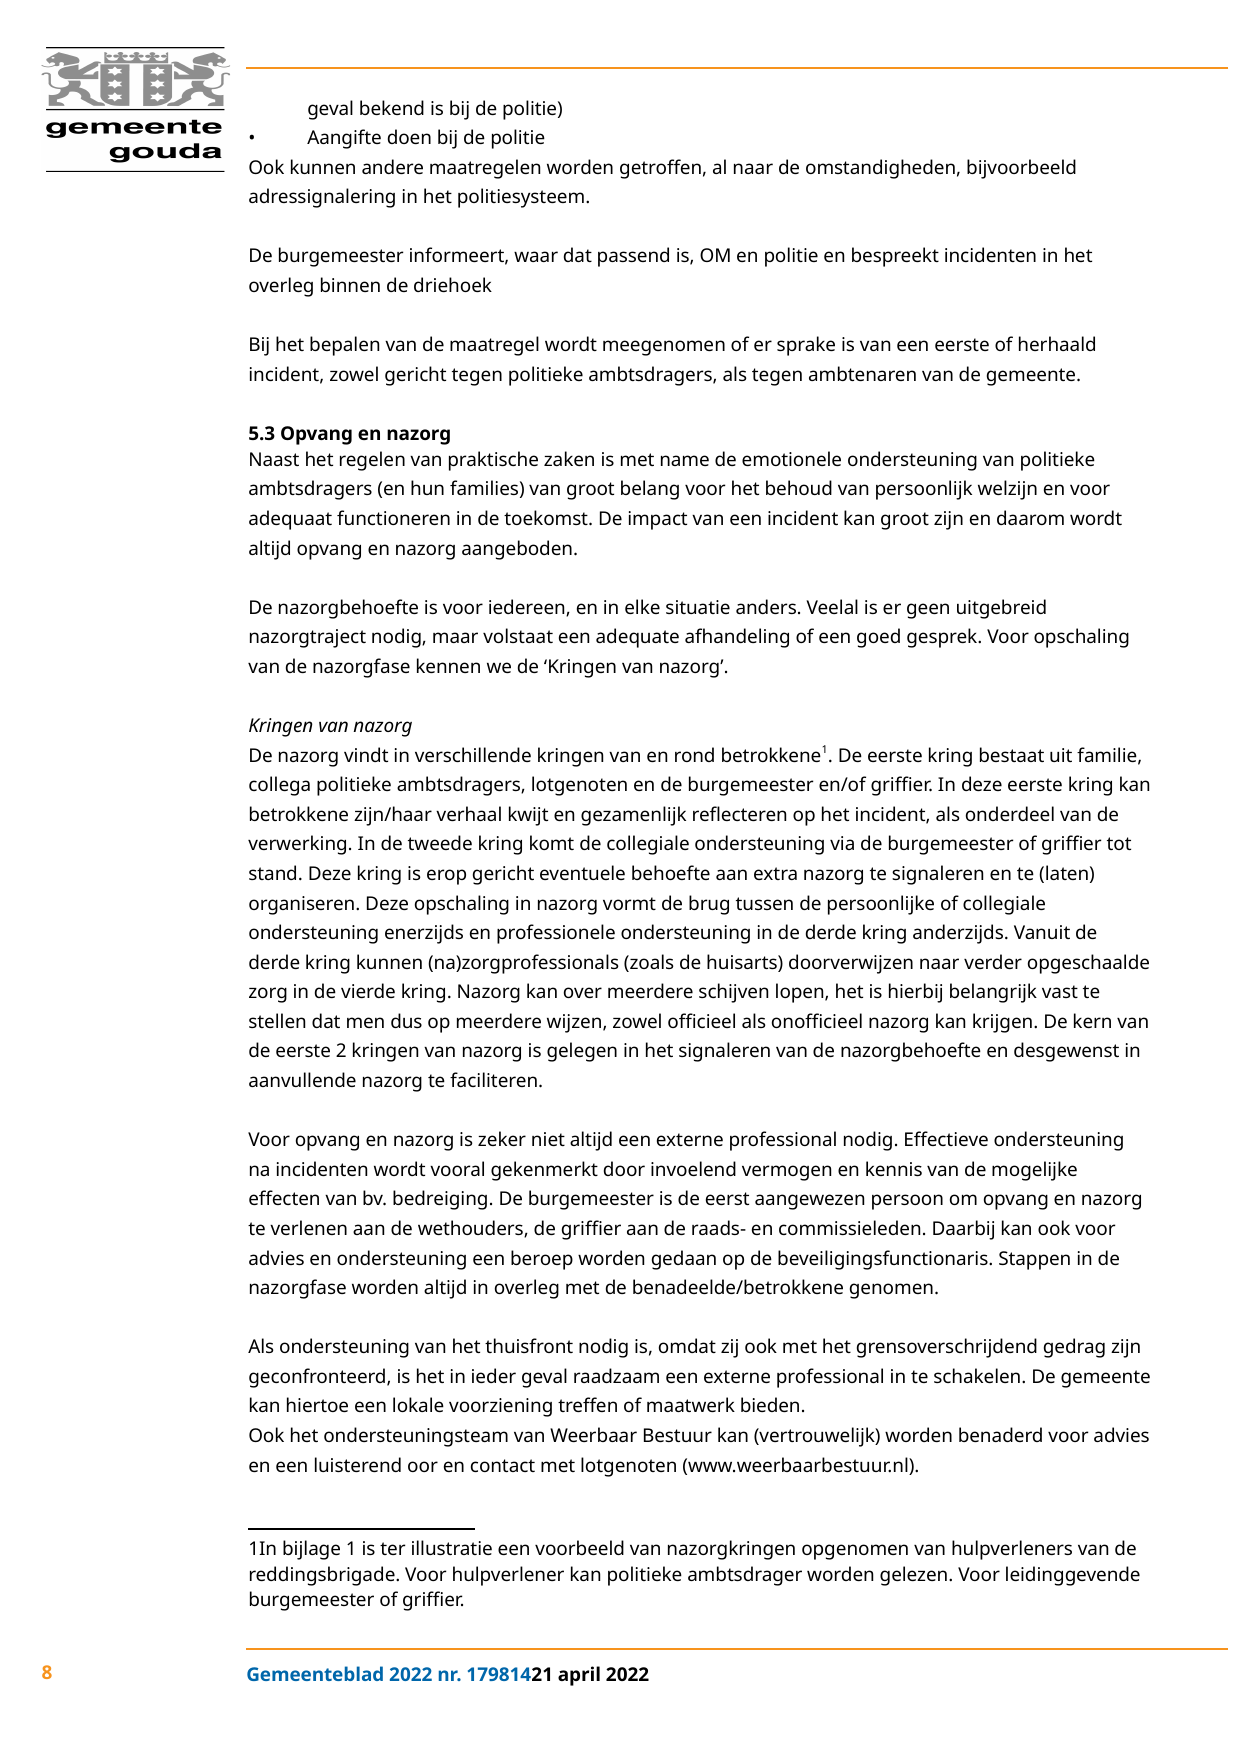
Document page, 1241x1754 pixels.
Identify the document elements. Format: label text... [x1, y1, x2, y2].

text In bijlage 1 is ter illustratie een voorbeeld van nazorgkringen opgenomen van hulpverleners van de reddingsbrigade. Voor hulpverlener kan politieke ambtsdrager worden gelezen. Voor leidinggevende burgemeester of griffier. [248, 1535, 1152, 1612]
text Als ondersteuning van het thuisfront nodig is, omdat zij ook met het grensoverschrijdend gedrag zijn geconfronteerd, is het in ieder geval raadzaam een externe professional in te schakelen. De gemeente kan hiertoe een lokale voorziening treffen of maatwerk bieden. [248, 1333, 1152, 1418]
text Voor opvang en nazorg is zeker niet altijd een externe professional nodig. Effectieve ondersteuning na incidenten wordt vooral gekenmerkt door invoelend vermogen en kennis van de mogelijke effecten van bv. bedreiging. De burgemeester is de eerst aangewezen persoon om opvang en nazorg te verlenen aan de wethouders, de griffier aan de raads- en commissieleden. Daarbij kan ook voor advies en ondersteuning een beroep worden gedaan op de beveiligingsfunctionaris. Stappen in de nazorgfase worden altijd in overleg met de benadeelde/betrokkene genomen. [248, 1126, 1152, 1300]
text Bij het bepalen van de maatregel wordt meegenomen of er sprake is van een eerste of herhaald incident, zowel gericht tegen politieke ambtsdragers, als tegen ambtenaren van de gemeente. [248, 331, 1152, 387]
list Aangifte doen bij de politie [248, 124, 1152, 150]
text Ook kunnen andere maatregelen worden getroffen, al naar de omstandigheden, bijvoorbeeld adressignalering in het politiesysteem. [248, 154, 1152, 209]
text Kringen van nazorg [248, 712, 1152, 738]
picture [41, 47, 231, 172]
list geval bekend is bij de politie) [248, 95, 1152, 121]
text Naast het regelen van praktische zaken is met name de emotionele ondersteuning van politieke ambtsdragers (en hun families) van groot belang voor het behoud van persoonlijk welzijn en voor adequaat functioneren in de toekomst. De impact van een incident kan groot zijn en daarom wordt altijd opvang en nazorg aangeboden. [248, 446, 1152, 560]
text 5.3 Opvang en nazorg [248, 420, 1152, 446]
text De nazorg vindt in verschillende kringen van en rond betrokkene. De eerste kring bestaat uit familie, collega politieke ambtsdragers, lotgenoten en de burgemeester en/of griffier. In deze eerste kring kan betrokkene zijn/haar verhaal kwijt en gezamenlijk reflecteren op het incident, als onderdeel van de verwerking. In de tweede kring komt de collegiale ondersteuning via de burgemeester of griffier tot stand. Deze kring is erop gericht eventuele behoefte aan extra nazorg te signaleren en te (laten) organiseren. Deze opschaling in nazorg vormt de brug tussen de persoonlijke of collegiale ondersteuning enerzijds en professionele ondersteuning in de derde kring anderzijds. Vanuit de derde kring kunnen (na)zorgprofessionals (zoals de huisarts) doorverwijzen naar verder opgeschaalde zorg in de vierde kring. Nazorg kan over meerdere schijven lopen, het is hierbij belangrijk vast te stellen dat men dus op meerdere wijzen, zowel officieel als onofficieel nazorg kan krijgen. De kern van de eerste 2 kringen van nazorg is gelegen in het signaleren van de nazorgbehoefte en desgewenst in aanvullende nazorg te faciliteren. [248, 742, 1152, 1093]
text De burgemeester informeert, waar dat passend is, OM en politie en bespreekt incidenten in het overleg binnen de driehoek [248, 243, 1152, 298]
text De nazorgbehoefte is voor iedereen, en in elke situatie anders. Veelal is er geen uitgebreid nazorgtraject nodig, maar volstaat een adequate afhandeling of een goed gesprek. Voor opschaling van de nazorgfase kennen we de ‘Kringen van nazorg’. [248, 594, 1152, 679]
text Ook het ondersteuningsteam van Weerbaar Bestuur kan (vertrouwelijk) worden benaderd voor advies en een luisterend oor en contact met lotgenoten (www.weerbaarbestuur.nl). [248, 1422, 1152, 1477]
